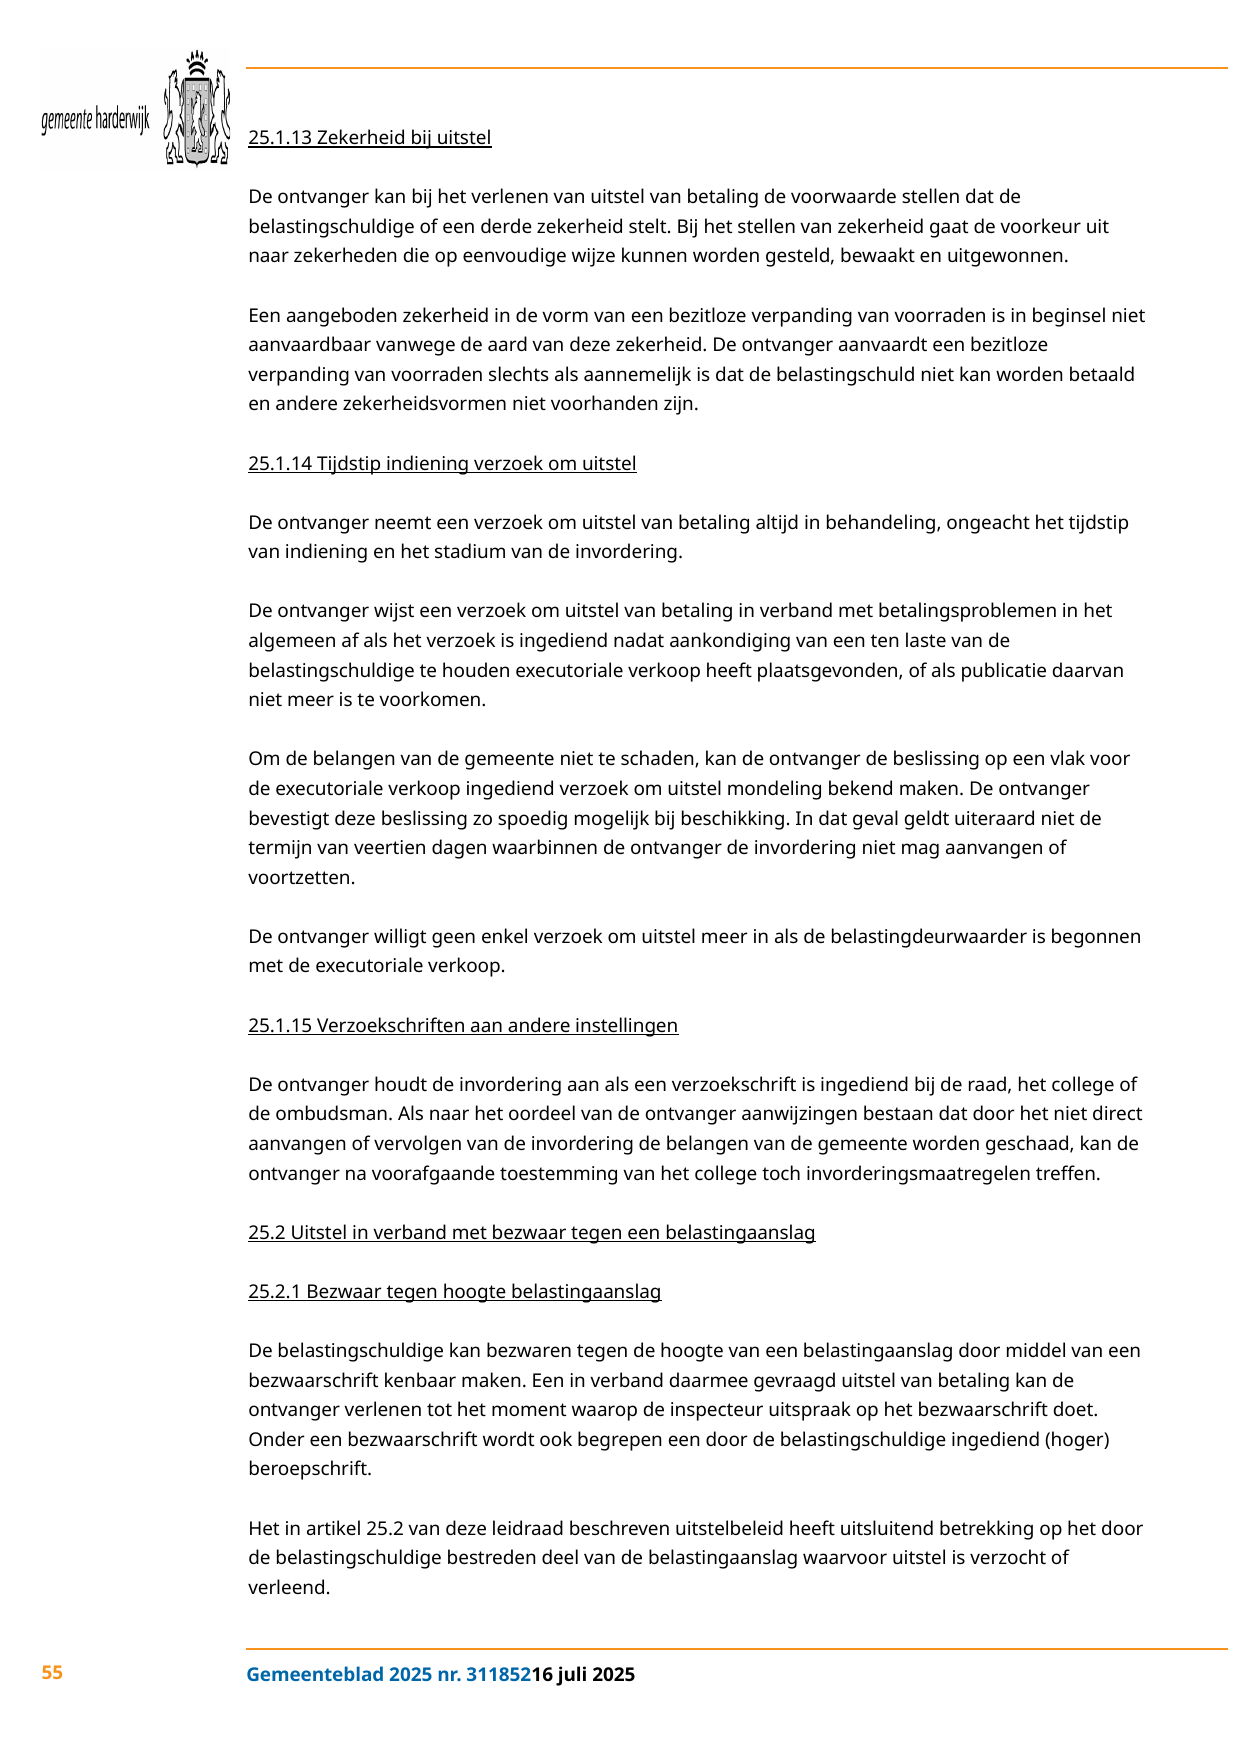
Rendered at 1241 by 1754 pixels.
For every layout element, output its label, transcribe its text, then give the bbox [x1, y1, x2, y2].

text De ontvanger neemt een verzoek om uitstel van betaling altijd in behandeling, ongeacht het tijdstip van indiening en het stadium van de invordering. [248, 509, 1152, 564]
text De belastingschuldige kan bezwaren tegen de hoogte van een belastingaanslag door middel van een bezwaarschrift kenbaar maken. Een in verband daarmee gevraagd uitstel van betaling kan de ontvanger verlenen tot het moment waarop de inspecteur uitspraak op het bezwaarschrift doet. Onder een bezwaarschrift wordt ook begrepen een door de belastingschuldige ingediend (hoger) beroepschrift. [248, 1337, 1152, 1481]
text De ontvanger wijst een verzoek om uitstel van betaling in verband met betalingsproblemen in het algemeen af als het verzoek is ingediend nadat aankondiging van een ten laste van de belastingschuldige te houden executoriale verkoop heeft plaatsgevonden, of als publicatie daarvan niet meer is te voorkomen. [248, 598, 1152, 712]
text De ontvanger kan bij het verlenen van uitstel van betaling de voorwaarde stellen dat de belastingschuldige of een derde zekerheid stelt. Bij het stellen van zekerheid gaat de voorkeur uit naar zekerheden die op eenvoudige wijze kunnen worden gesteld, bewaakt en uitgewonnen. [248, 183, 1152, 268]
text 25.1.14 Tijdstip indiening verzoek om uitstel [248, 450, 1152, 476]
text 25.1.15 Verzoekschriften aan andere instellingen [248, 1012, 1152, 1038]
text Om de belangen van de gemeente niet te schaden, kan de ontvanger de beslissing op een vlak voor de executoriale verkoop ingediend verzoek om uitstel mondeling bekend maken. De ontvanger bevestigt deze beslissing zo spoedig mogelijk bij beschikking. In dat geval geldt uiteraard niet de termijn van veertien dagen waarbinnen de ontvanger de invordering niet mag aanvangen of voortzetten. [248, 746, 1152, 890]
text De ontvanger willigt geen enkel verzoek om uitstel meer in als de belastingdeurwaarder is begonnen met de executoriale verkoop. [248, 923, 1152, 978]
text Een aangeboden zekerheid in de vorm van een bezitloze verpanding van voorraden is in beginsel niet aanvaardbaar vanwege de aard van deze zekerheid. De ontvanger aanvaardt een bezitloze verpanding van voorraden slechts als aannemelijk is dat de belastingschuld niet kan worden betaald en andere zekerheidsvormen niet voorhanden zijn. [248, 302, 1152, 416]
text 25.2 Uitstel in verband met bezwaar tegen een belastingaanslag [248, 1219, 1152, 1245]
text 25.1.13 Zekerheid bij uitstel [248, 124, 1152, 150]
picture [41, 47, 231, 172]
text 25.2.1 Bezwaar tegen hoogte belastingaanslag [248, 1278, 1152, 1304]
text De ontvanger houdt de invordering aan als een verzoekschrift is ingediend bij de raad, het college of de ombudsman. Als naar het oordeel van de ontvanger aanwijzingen bestaan dat door het niet direct aanvangen of vervolgen van de invordering de belangen van de gemeente worden geschaad, kan de ontvanger na voorafgaande toestemming van het college toch invorderingsmaatregelen treffen. [248, 1071, 1152, 1186]
text Het in artikel 25.2 van deze leidraad beschreven uitstelbeleid heeft uitsluitend betrekking op het door de belastingschuldige bestreden deel van de belastingaanslag waarvoor uitstel is verzocht of verleend. [248, 1515, 1152, 1600]
